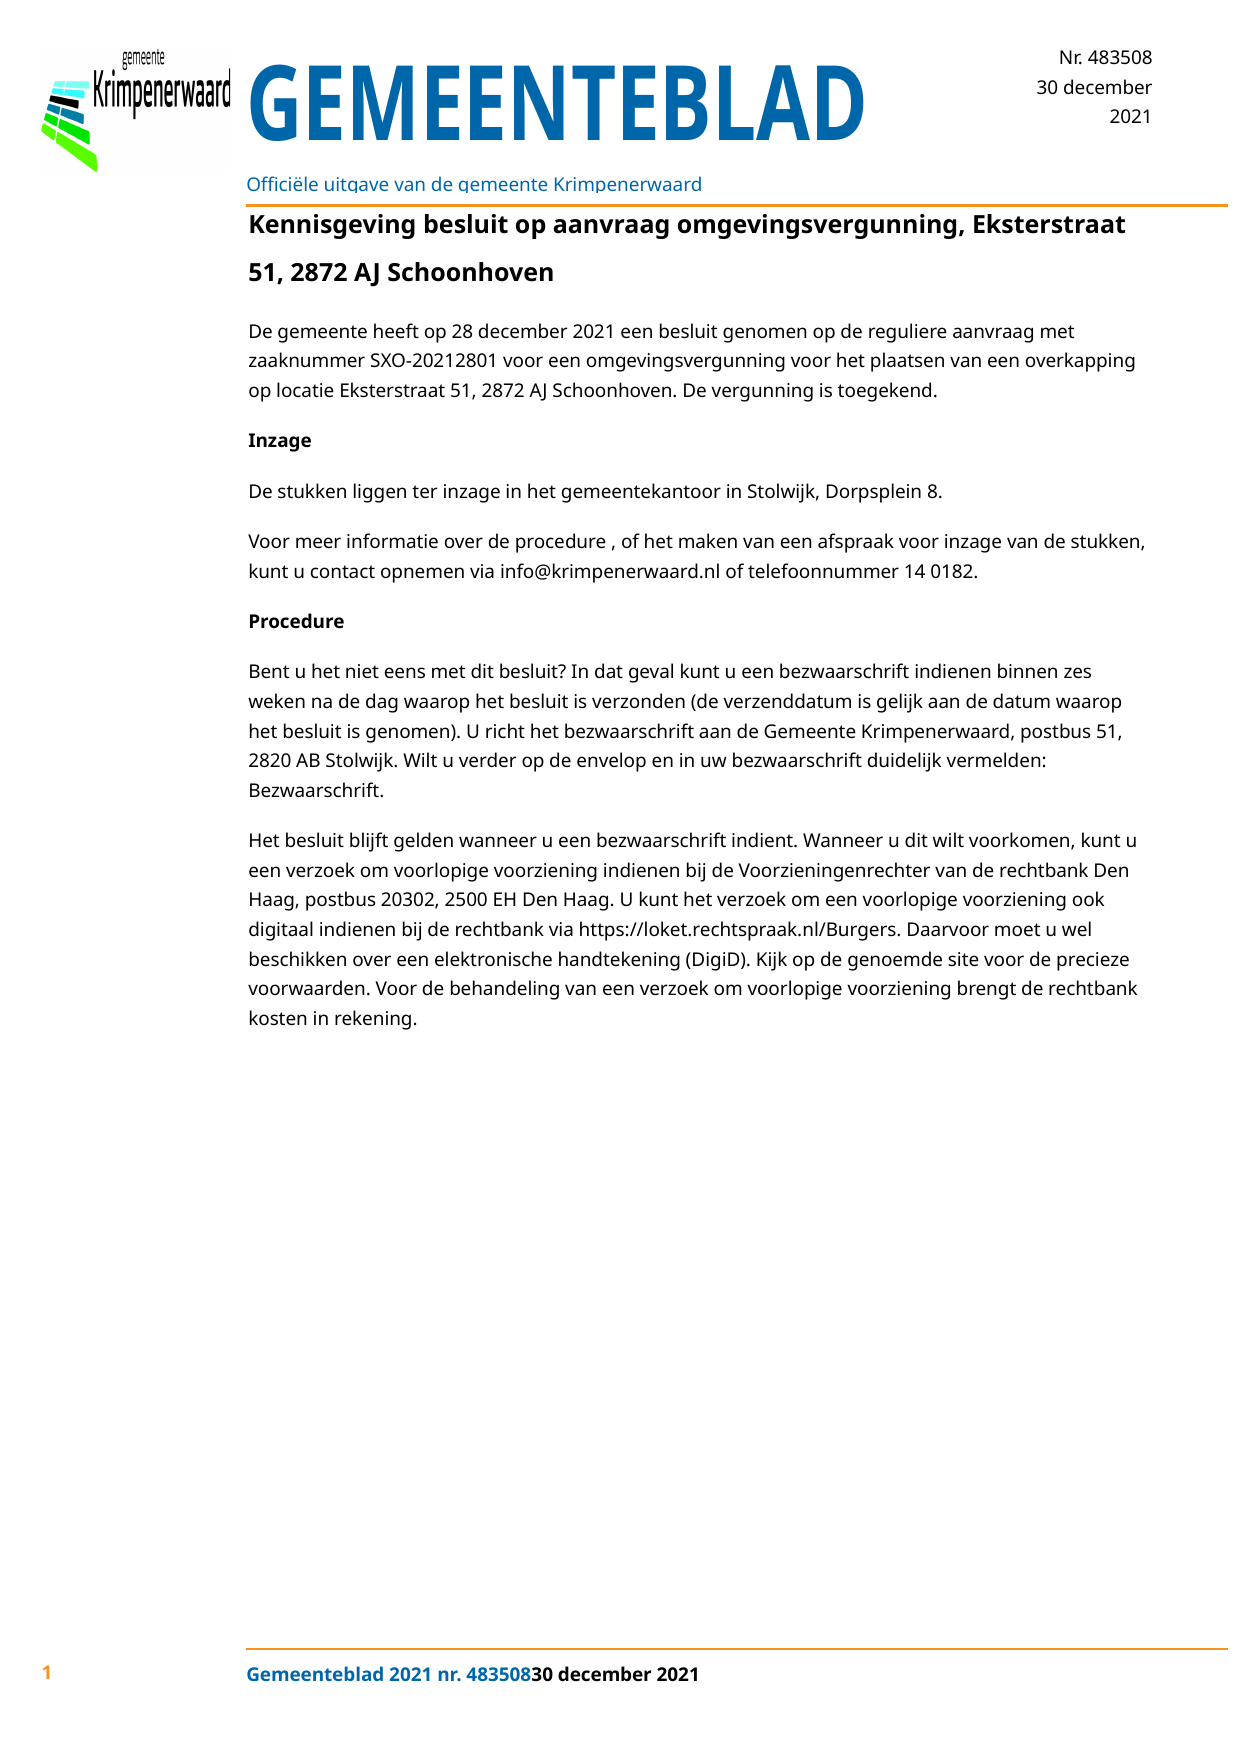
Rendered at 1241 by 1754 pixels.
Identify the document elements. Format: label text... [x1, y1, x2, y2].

text Voor meer informatie over de procedure , of het maken van een afspraak voor inzage van de stukken, kunt u contact opnemen via info@krimpenerwaard.nl of telefoonnummer 14 0182. [248, 528, 1152, 584]
text Bent u het niet eens met dit besluit? In dat geval kunt u een bezwaarschrift indienen binnen zes weken na de dag waarop het besluit is verzonden (de verzenddatum is gelijk aan de datum waarop het besluit is genomen). U richt het bezwaarschrift aan de Gemeente Krimpenerwaard, postbus 51, 2820 AB Stolwijk. Wilt u verder op de envelop en in uw bezwaarschrift duidelijk vermelden: Bezwaarschrift. [248, 659, 1152, 803]
text De gemeente heeft op 28 december 2021 een besluit genomen op de reguliere aanvraag met zaaknummer SXO-20212801 voor een omgevingsvergunning voor het plaatsen van een overkapping op locatie Eksterstraat 51, 2872 AJ Schoonhoven. De vergunning is toegekend. [248, 318, 1152, 403]
picture [41, 47, 231, 172]
text Kennisgeving besluit op aanvraag omgevingsvergunning, Eksterstraat 51, 2872 AJ Schoonhoven [248, 207, 1152, 288]
text Procedure [248, 608, 1152, 634]
text De stukken liggen ter inzage in het gemeentekantoor in Stolwijk, Dorpsplein 8. [248, 478, 1152, 504]
text Het besluit blijft gelden wanneer u een bezwaarschrift indient. Wanneer u dit wilt voorkomen, kunt u een verzoek om voorlopige voorziening indienen bij de Voorzieningenrechter van de rechtbank Den Haag, postbus 20302, 2500 EH Den Haag. U kunt het verzoek om een voorlopige voorziening ook digitaal indienen bij de rechtbank via https://loket.rechtspraak.nl/Burgers. Daarvoor moet u wel beschikken over een elektronische handtekening (DigiD). Kijk op de genoemde site voor de precieze voorwaarden. Voor de behandeling van een verzoek om voorlopige voorziening brengt de rechtbank kosten in rekening. [248, 827, 1152, 1031]
text Inzage [248, 427, 1152, 453]
